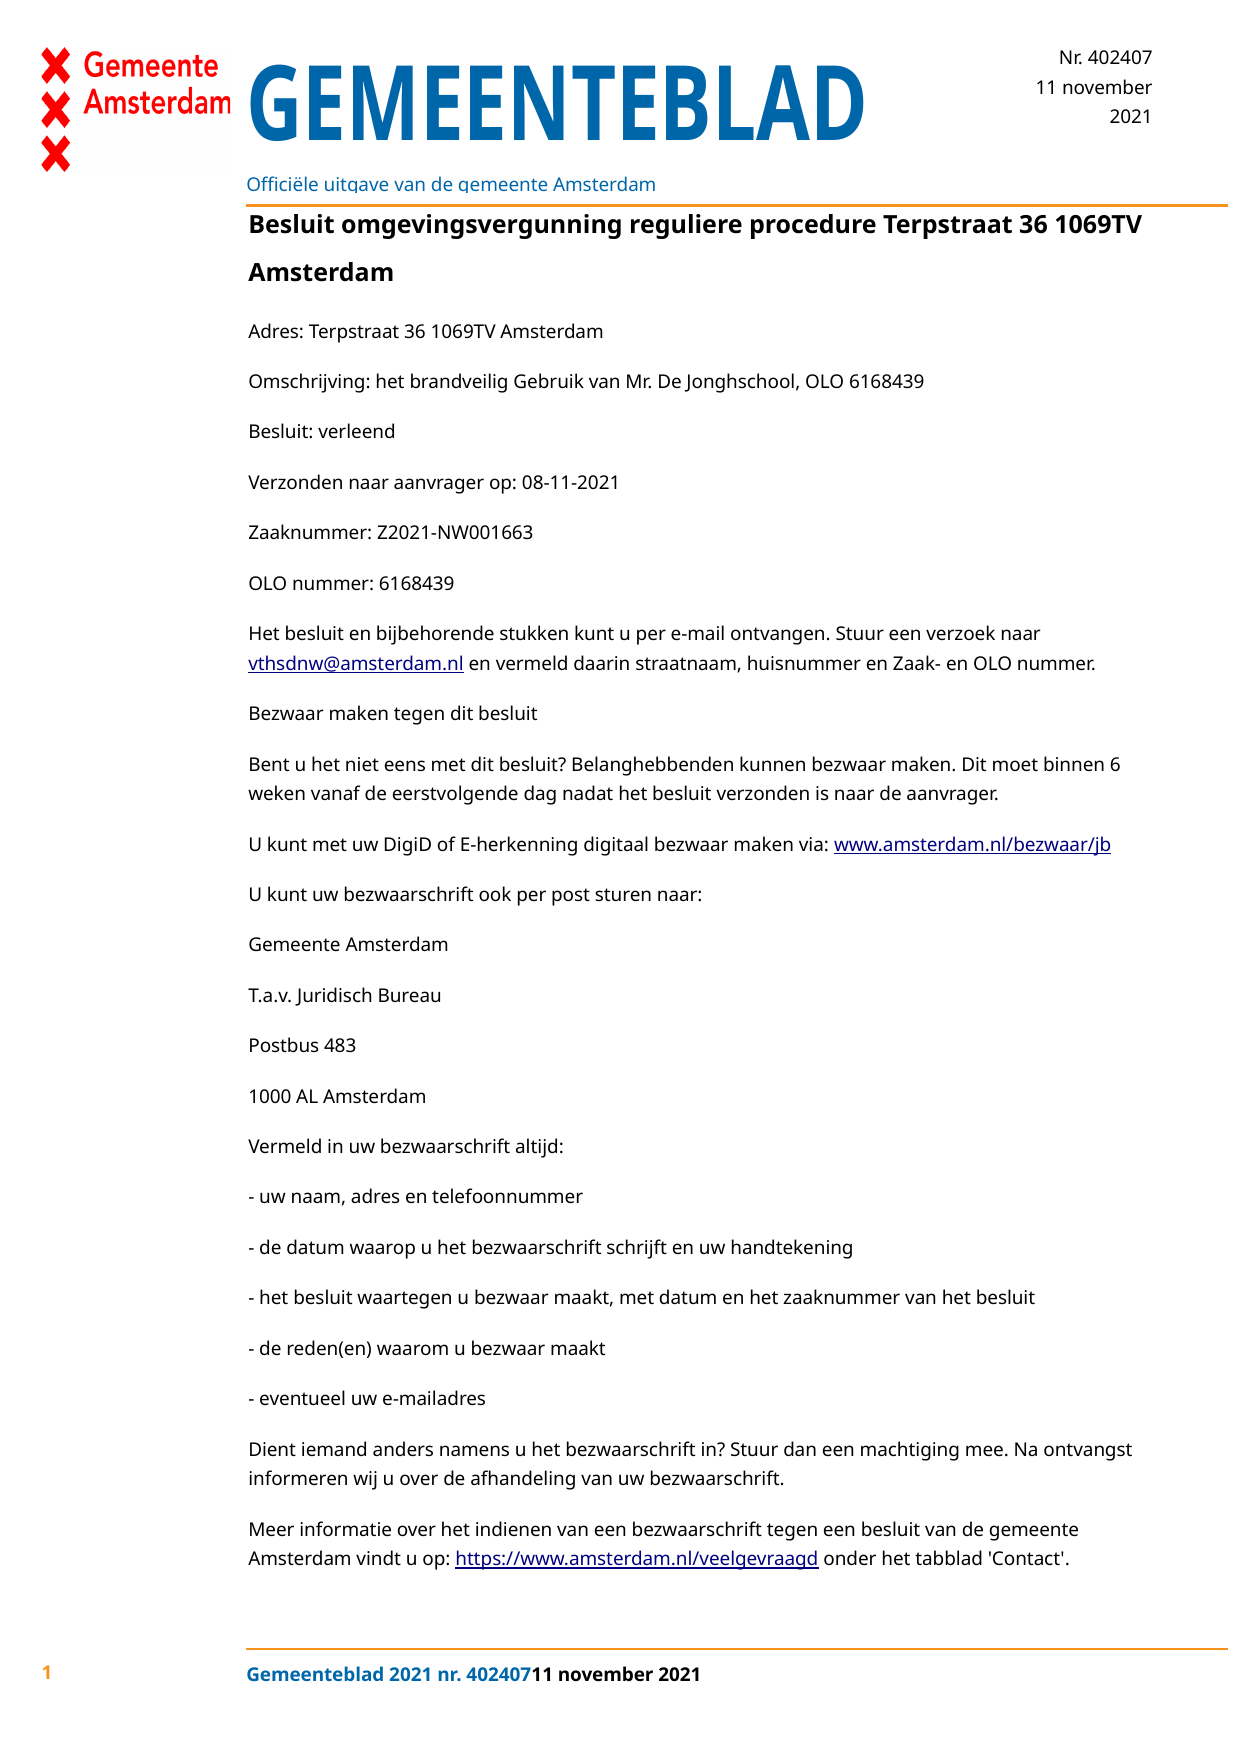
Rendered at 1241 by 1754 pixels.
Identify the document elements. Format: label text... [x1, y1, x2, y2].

text U kunt met uw DigiD of E-herkenning digitaal bezwaar maken via: www.amsterdam.nl/bezwaar/jb [248, 831, 1152, 857]
text Bent u het niet eens met dit besluit? Belanghebbenden kunnen bezwaar maken. Dit moet binnen 6 weken vanaf de eerstvolgende dag nadat het besluit verzonden is naar de aanvrager. [248, 751, 1152, 806]
text - de datum waarop u het bezwaarschrift schrijft en uw handtekening [248, 1234, 1152, 1260]
text Adres: Terpstraat 36 1069TV Amsterdam [248, 318, 1152, 344]
text Het besluit en bijbehorende stukken kunt u per e-mail ontvangen. Stuur een verzoek naar vthsdnw@amsterdam.nl en vermeld daarin straatnaam, huisnummer en Zaak- en OLO nummer. [248, 620, 1152, 676]
text U kunt uw bezwaarschrift ook per post sturen naar: [248, 881, 1152, 907]
text Zaaknummer: Z2021-NW001663 [248, 519, 1152, 545]
text Verzonden naar aanvrager op: 08-11-2021 [248, 469, 1152, 495]
text Vermeld in uw bezwaarschrift altijd: [248, 1133, 1152, 1159]
picture [41, 47, 231, 172]
text - uw naam, adres en telefoonnummer [248, 1184, 1152, 1209]
text Dient iemand anders namens u het bezwaarschrift in? Stuur dan een machtiging mee. Na ontvangst informeren wij u over de afhandeling van uw bezwaarschrift. [248, 1436, 1152, 1491]
text Meer informatie over het indienen van een bezwaarschrift tegen een besluit van de gemeente Amsterdam vindt u op: https://www.amsterdam.nl/veelgevraagd onder het tabblad 'Contact'. [248, 1516, 1152, 1571]
text - eventueel uw e-mailadres [248, 1385, 1152, 1411]
text Postbus 483 [248, 1032, 1152, 1058]
text Besluit: verleend [248, 419, 1152, 444]
text Besluit omgevingsvergunning reguliere procedure Terpstraat 36 1069TV Amsterdam [248, 207, 1152, 288]
text - de reden(en) waarom u bezwaar maakt [248, 1335, 1152, 1361]
text Omschrijving: het brandveilig Gebruik van Mr. De Jonghschool, OLO 6168439 [248, 368, 1152, 394]
text - het besluit waartegen u bezwaar maakt, met datum en het zaaknummer van het besluit [248, 1284, 1152, 1310]
text Gemeente Amsterdam [248, 932, 1152, 957]
text 1000 AL Amsterdam [248, 1083, 1152, 1109]
text T.a.v. Juridisch Bureau [248, 982, 1152, 1008]
text Bezwaar maken tegen dit besluit [248, 700, 1152, 726]
text OLO nummer: 6168439 [248, 570, 1152, 596]
